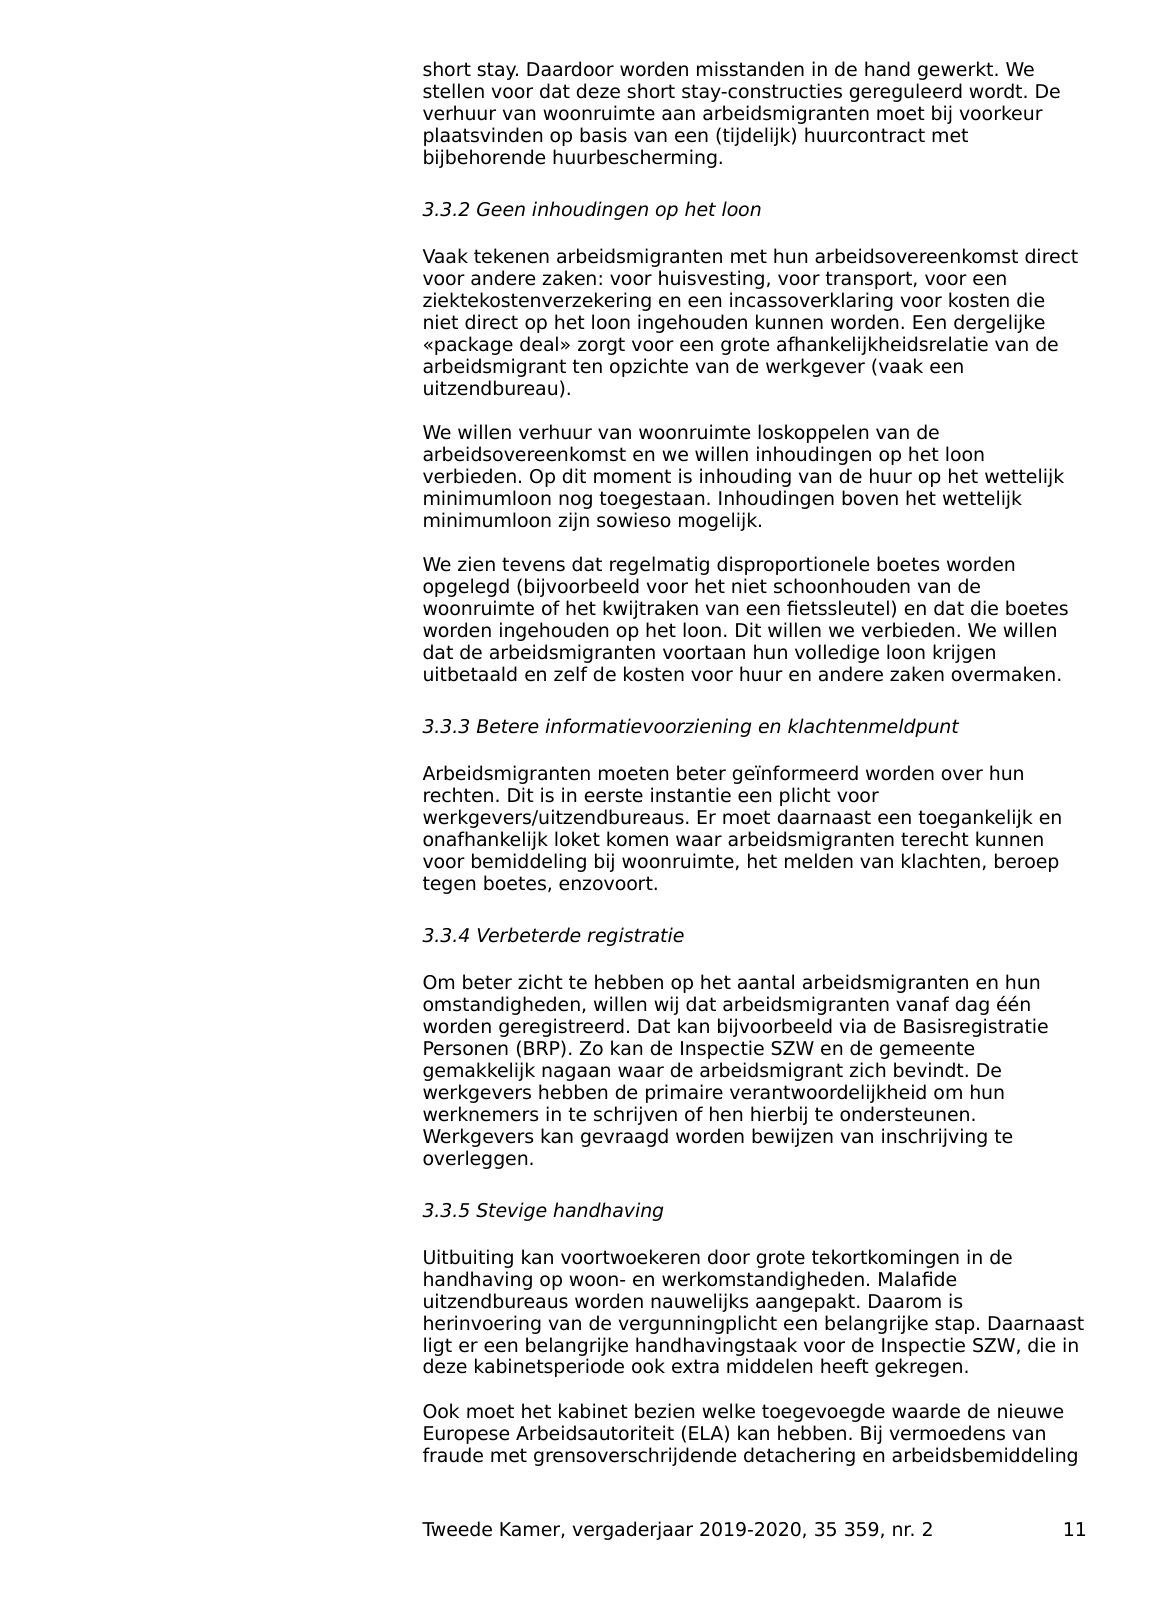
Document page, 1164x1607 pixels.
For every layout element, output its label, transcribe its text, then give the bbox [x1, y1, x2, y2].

text Ook moet het kabinet bezien welke toegevoegde waarde de nieuwe Europese Arbeidsautoriteit (ELA) kan hebben. Bij vermoedens van fraude met grensoverschrijdende detachering en arbeidsbemiddeling [422, 1401, 1087, 1467]
text Arbeidsmigranten moeten beter geïnformeerd worden over hun rechten. Dit is in eerste instantie een plicht voor werkgevers/uitzendbureaus. Er moet daarnaast een toegankelijk en onafhankelijk loket komen waar arbeidsmigranten terecht kunnen voor bemiddeling bij woonruimte, het melden van klachten, beroep tegen boetes, enzovoort. [422, 763, 1087, 895]
text We zien tevens dat regelmatig disproportionele boetes worden opgelegd (bijvoorbeeld voor het niet schoonhouden van de woonruimte of het kwijtraken van een fietssleutel) en dat die boetes worden ingehouden op het loon. Dit willen we verbieden. We willen dat de arbeidsmigranten voortaan hun volledige loon krijgen uitbetaald en zelf de kosten voor huur en andere zaken overmaken. [422, 554, 1087, 686]
text We willen verhuur van woonruimte loskoppelen van de arbeidsovereenkomst en we willen inhoudingen op het loon verbieden. Op dit moment is inhouding van de huur op het wettelijk minimumloon nog toegestaan. Inhoudingen boven het wettelijk minimumloon zijn sowieso mogelijk. [422, 422, 1087, 532]
subtitle 3.3.4 Verbeterde registratie [422, 925, 1087, 947]
text Vaak tekenen arbeidsmigranten met hun arbeidsovereenkomst direct voor andere zaken: voor huisvesting, voor transport, voor een ziektekostenverzekering en een incassoverklaring voor kosten die niet direct op het loon ingehouden kunnen worden. Een dergelijke «package deal» zorgt voor een grote afhankelijkheidsrelatie van de arbeidsmigrant ten opzichte van de werkgever (vaak een uitzendbureau). [422, 246, 1087, 400]
subtitle 3.3.3 Betere informatievoorziening en klachtenmeldpunt [422, 716, 1087, 738]
subtitle 3.3.2 Geen inhoudingen op het loon [422, 199, 1087, 221]
text Om beter zicht te hebben op het aantal arbeidsmigranten en hun omstandigheden, willen wij dat arbeidsmigranten vanaf dag één worden geregistreerd. Dat kan bijvoorbeeld via de Basisregistratie Personen (BRP). Zo kan de Inspectie SZW en de gemeente gemakkelijk nagaan waar de arbeidsmigrant zich bevindt. De werkgevers hebben de primaire verantwoordelijkheid om hun werknemers in te schrijven of hen hierbij te ondersteunen. Werkgevers kan gevraagd worden bewijzen van inschrijving te overleggen. [422, 972, 1087, 1169]
text short stay. Daardoor worden misstanden in de hand gewerkt. We stellen voor dat deze short stay-constructies gereguleerd wordt. De verhuur van woonruimte aan arbeidsmigranten moet bij voorkeur plaatsvinden op basis van een (tijdelijk) huurcontract met bijbehorende huurbescherming. [422, 59, 1087, 169]
text Uitbuiting kan voortwoekeren door grote tekortkomingen in de handhaving op woon- en werkomstandigheden. Malafide uitzendbureaus worden nauwelijks aangepakt. Daarom is herinvoering van de vergunningplicht een belangrijke stap. Daarnaast ligt er een belangrijke handhavingstaak voor de Inspectie SZW, die in deze kabinetsperiode ook extra middelen heeft gekregen. [422, 1247, 1087, 1378]
subtitle 3.3.5 Stevige handhaving [422, 1199, 1087, 1222]
